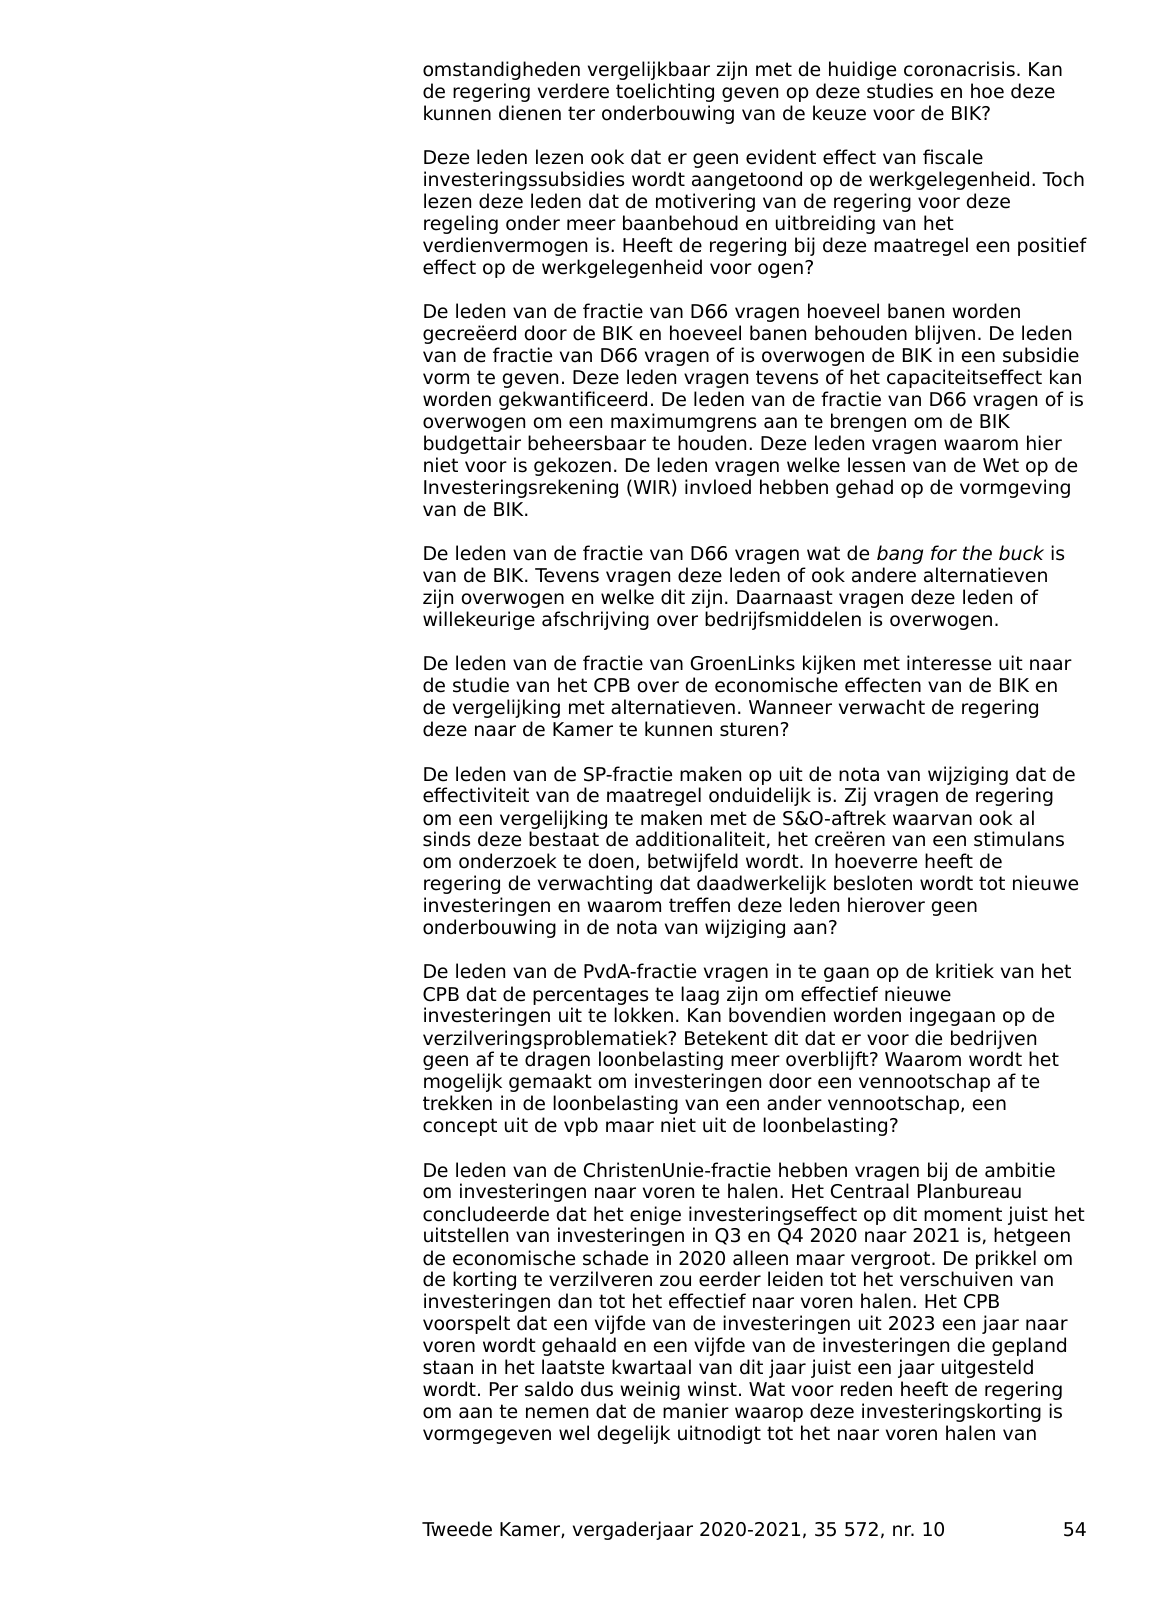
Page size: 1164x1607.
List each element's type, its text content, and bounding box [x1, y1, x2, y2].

text De leden van de ChristenUnie-fractie hebben vragen bij de ambitie om investeringen naar voren te halen. Het Centraal Planbureau concludeerde dat het enige investeringseffect op dit moment juist het uitstellen van investeringen in Q3 en Q4 2020 naar 2021 is, hetgeen de economische schade in 2020 alleen maar vergroot. De prikkel om de korting te verzilveren zou eerder leiden tot het verschuiven van investeringen dan tot het effectief naar voren halen. Het CPB voorspelt dat een vijfde van de investeringen uit 2023 een jaar naar voren wordt gehaald en een vijfde van de investeringen die gepland staan in het laatste kwartaal van dit jaar juist een jaar uitgesteld wordt. Per saldo dus weinig winst. Wat voor reden heeft de regering om aan te nemen dat de manier waarop deze investeringskorting is vormgegeven wel degelijk uitnodigt tot het naar voren halen van [422, 1159, 1087, 1445]
text De leden van de PvdA-fractie vragen in te gaan op de kritiek van het CPB dat de percentages te laag zijn om effectief nieuwe investeringen uit te lokken. Kan bovendien worden ingegaan op de verzilveringsproblematiek? Betekent dit dat er voor die bedrijven geen af te dragen loonbelasting meer overblijft? Waarom wordt het mogelijk gemaakt om investeringen door een vennootschap af te trekken in de loonbelasting van een ander vennootschap, een concept uit de vpb maar niet uit de loonbelasting? [422, 961, 1087, 1137]
text De leden van de fractie van GroenLinks kijken met interesse uit naar de studie van het CPB over de economische effecten van de BIK en de vergelijking met alternatieven. Wanneer verwacht de regering deze naar de Kamer te kunnen sturen? [422, 653, 1087, 741]
text omstandigheden vergelijkbaar zijn met de huidige coronacrisis. Kan de regering verdere toelichting geven op deze studies en hoe deze kunnen dienen ter onderbouwing van de keuze voor de BIK? [422, 59, 1087, 125]
text De leden van de SP-fractie maken op uit de nota van wijziging dat de effectiviteit van de maatregel onduidelijk is. Zij vragen de regering om een vergelijking te maken met de S&O-aftrek waarvan ook al sinds deze bestaat de additionaliteit, het creëren van een stimulans om onderzoek te doen, betwijfeld wordt. In hoeverre heeft de regering de verwachting dat daadwerkelijk besloten wordt tot nieuwe investeringen en waarom treffen deze leden hierover geen onderbouwing in de nota van wijziging aan? [422, 763, 1087, 939]
text De leden van de fractie van D66 vragen hoeveel banen worden gecreëerd door de BIK en hoeveel banen behouden blijven. De leden van de fractie van D66 vragen of is overwogen de BIK in een subsidie vorm te geven. Deze leden vragen tevens of het capaciteitseffect kan worden gekwantificeerd. De leden van de fractie van D66 vragen of is overwogen om een maximumgrens aan te brengen om de BIK budgettair beheersbaar te houden. Deze leden vragen waarom hier niet voor is gekozen. De leden vragen welke lessen van de Wet op de Investeringsrekening (WIR) invloed hebben gehad op de vormgeving van de BIK. [422, 301, 1087, 521]
text De leden van de fractie van D66 vragen wat de bang for the buck is van de BIK. Tevens vragen deze leden of ook andere alternatieven zijn overwogen en welke dit zijn. Daarnaast vragen deze leden of willekeurige afschrijving over bedrijfsmiddelen is overwogen. [422, 543, 1087, 631]
text Deze leden lezen ook dat er geen evident effect van fiscale investeringssubsidies wordt aangetoond op de werkgelegenheid. Toch lezen deze leden dat de motivering van de regering voor deze regeling onder meer baanbehoud en uitbreiding van het verdienvermogen is. Heeft de regering bij deze maatregel een positief effect op de werkgelegenheid voor ogen? [422, 147, 1087, 279]
